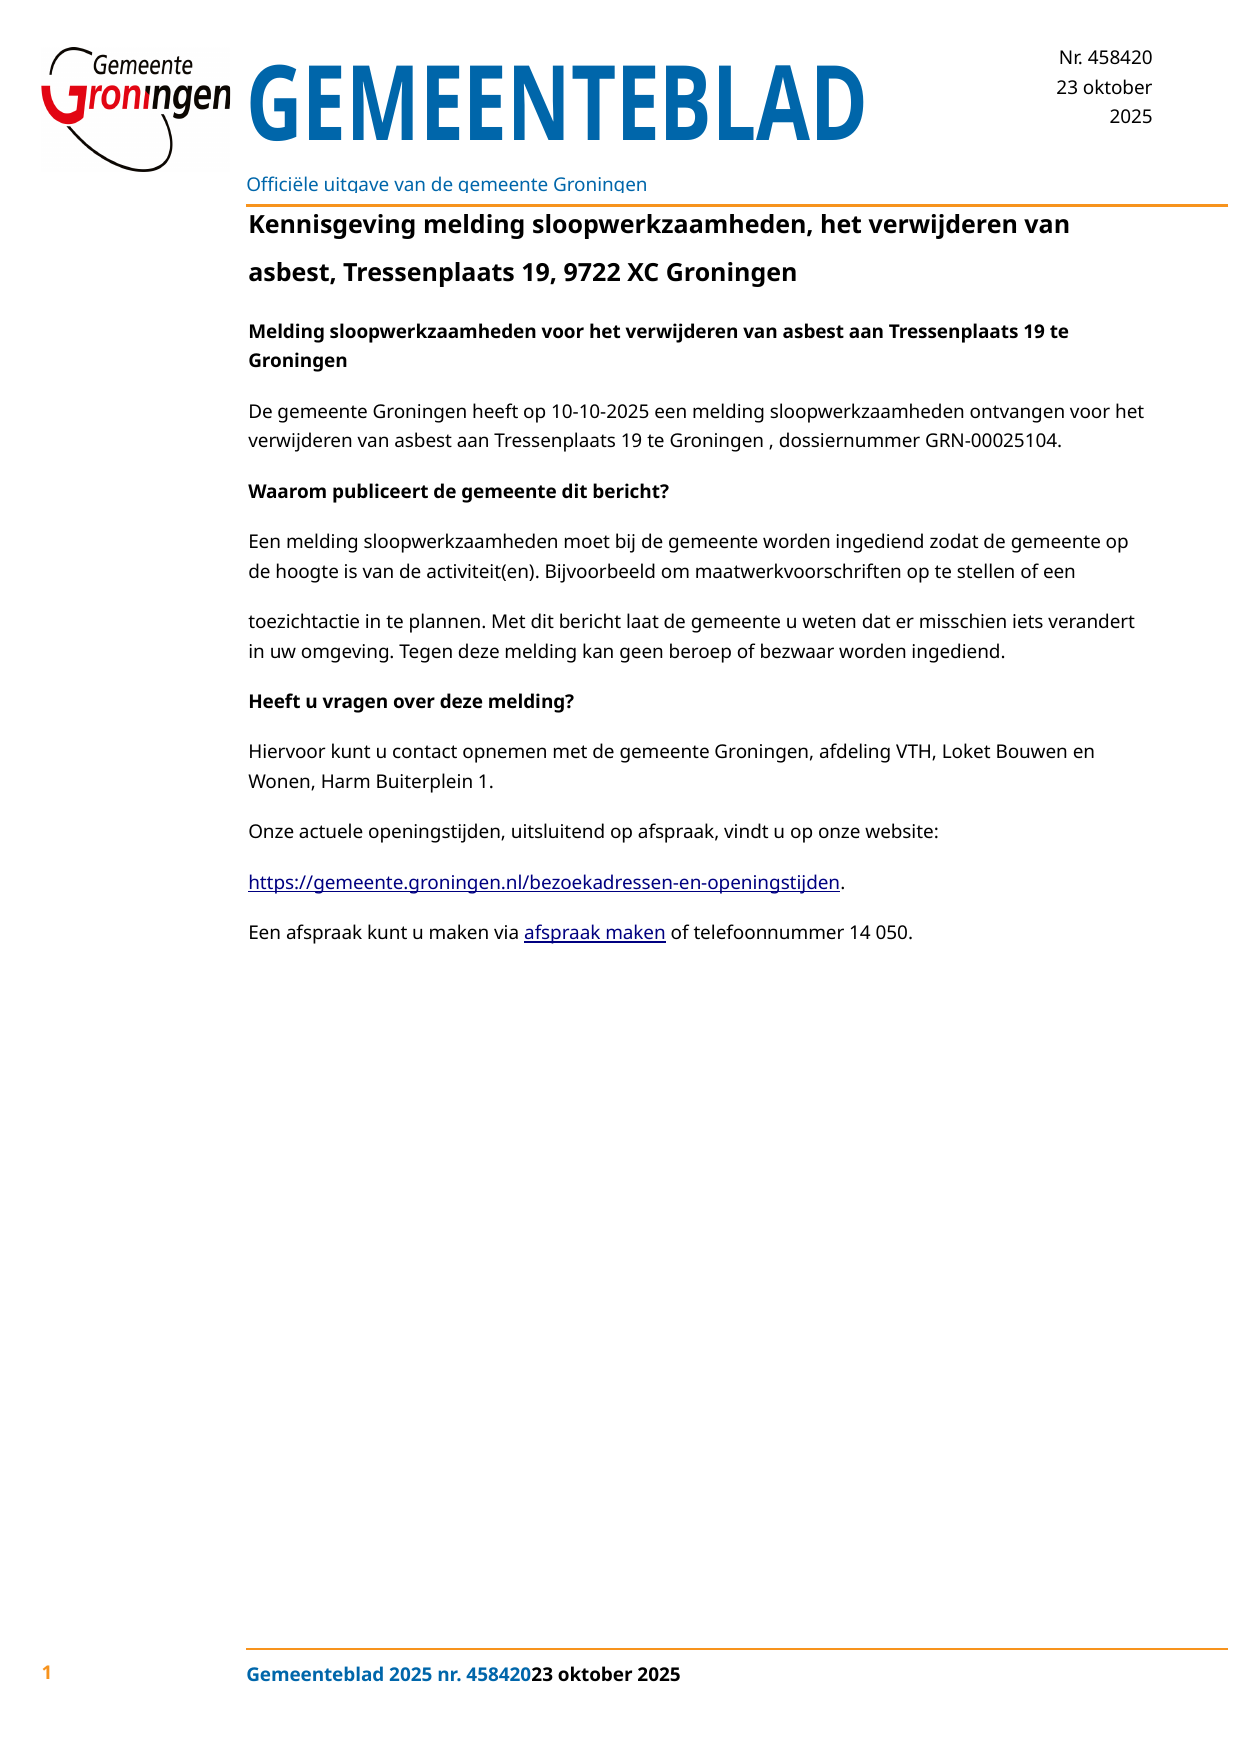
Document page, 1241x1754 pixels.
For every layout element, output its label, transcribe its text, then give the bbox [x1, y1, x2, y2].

text Een afspraak kunt u maken via afspraak maken of telefoonnummer 14 050. [248, 919, 1152, 945]
text Melding sloopwerkzaamheden voor het verwijderen van asbest aan Tressenplaats 19 te Groningen [248, 318, 1152, 373]
text De gemeente Groningen heeft op 10-10-2025 een melding sloopwerkzaamheden ontvangen voor het verwijderen van asbest aan Tressenplaats 19 te Groningen , dossiernummer GRN-00025104. [248, 398, 1152, 453]
picture [41, 47, 231, 172]
text Kennisgeving melding sloopwerkzaamheden, het verwijderen van asbest, Tressenplaats 19, 9722 XC Groningen [248, 207, 1152, 288]
text Hiervoor kunt u contact opnemen met de gemeente Groningen, afdeling VTH, Loket Bouwen en Wonen, Harm Buiterplein 1. [248, 739, 1152, 794]
text toezichtactie in te plannen. Met dit bericht laat de gemeente u weten dat er misschien iets verandert in uw omgeving. Tegen deze melding kan geen beroep of bezwaar worden ingediend. [248, 608, 1152, 664]
text Waarom publiceert de gemeente dit bericht? [248, 478, 1152, 504]
text Een melding sloopwerkzaamheden moet bij de gemeente worden ingediend zodat de gemeente op de hoogte is van de activiteit(en). Bijvoorbeeld om maatwerkvoorschriften op te stellen of een [248, 528, 1152, 584]
text https://gemeente.groningen.nl/bezoekadressen-en-openingstijden. [248, 869, 1152, 895]
text Heeft u vragen over deze melding? [248, 688, 1152, 714]
text Onze actuele openingstijden, uitsluitend op afspraak, vindt u op onze website: [248, 819, 1152, 844]
